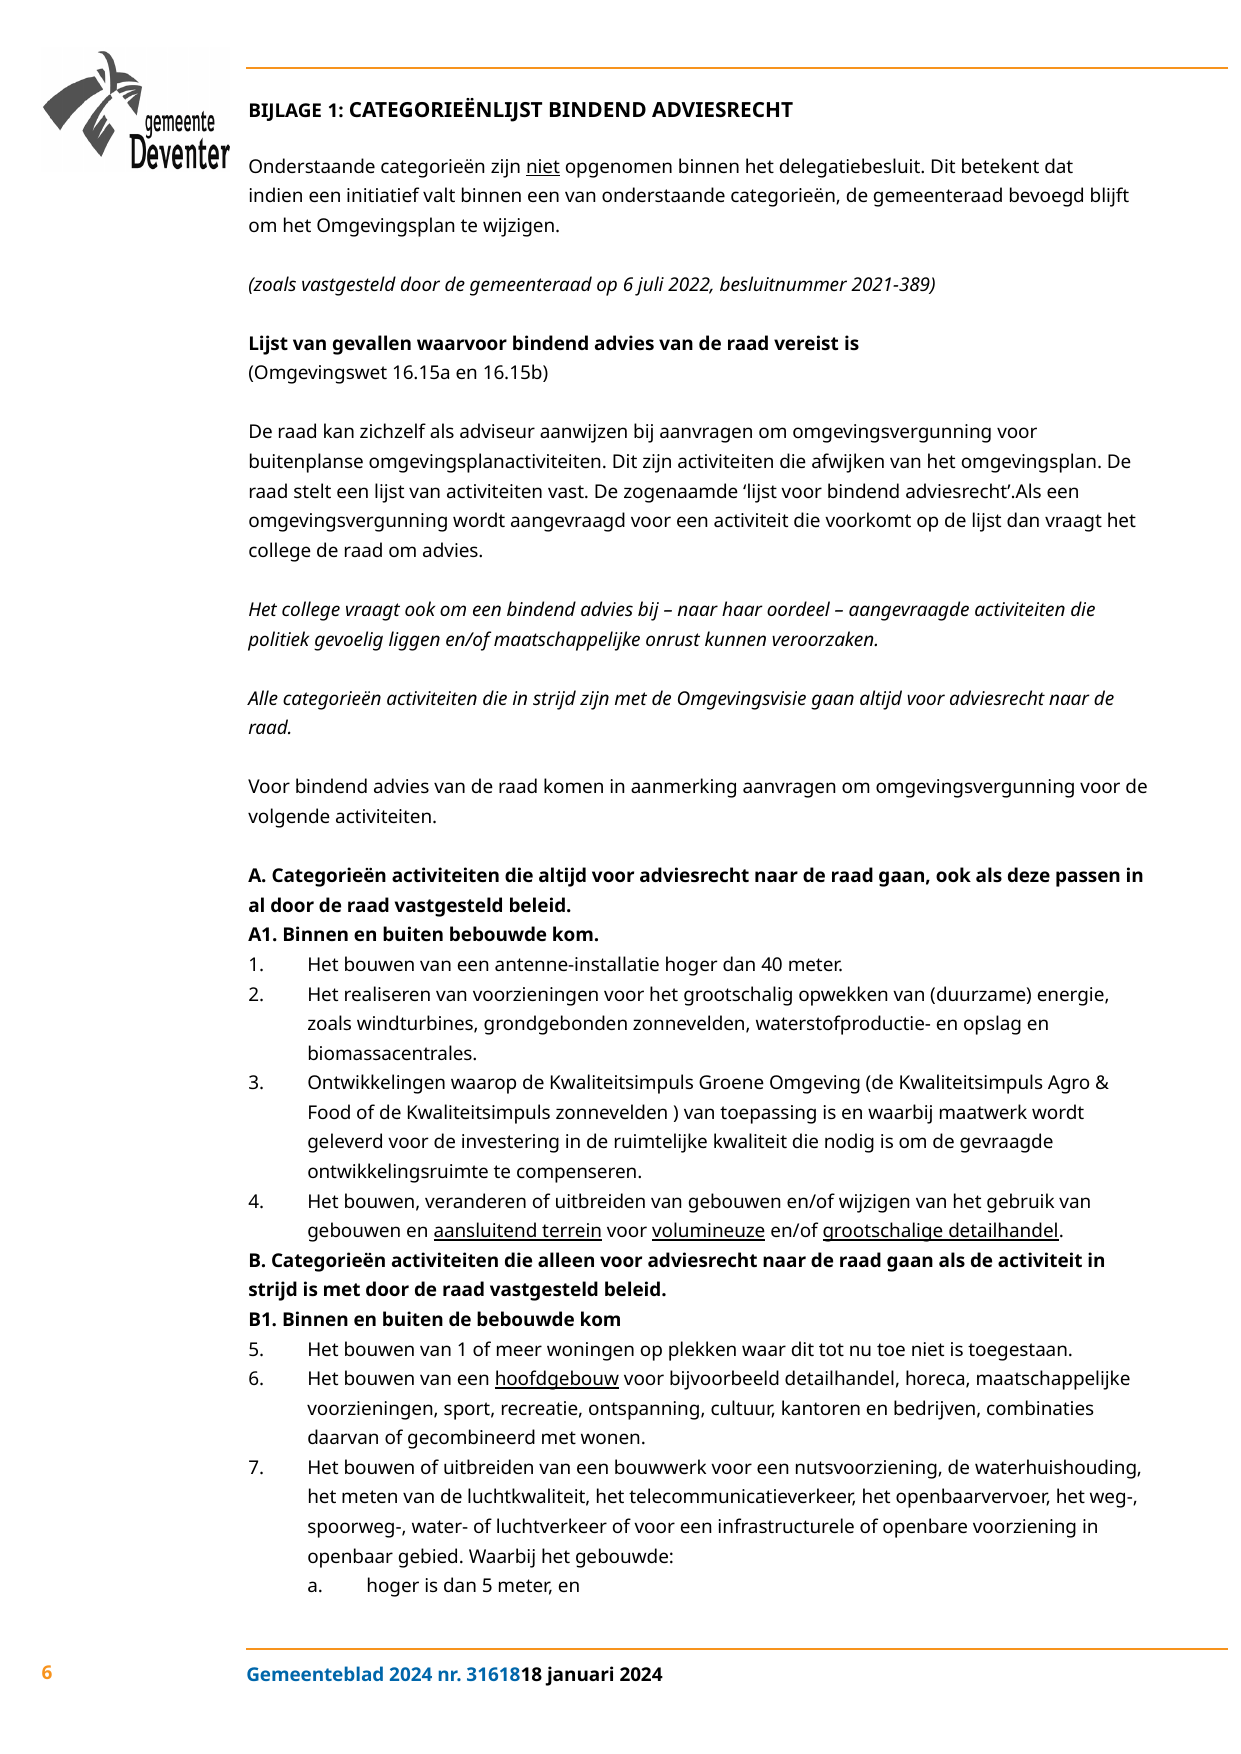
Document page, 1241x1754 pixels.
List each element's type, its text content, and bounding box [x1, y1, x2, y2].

text Het college vraagt ook om een bindend advies bij – naar haar oordeel – aangevraagde activiteiten die politiek gevoelig liggen en/of maatschappelijke onrust kunnen veroorzaken. [248, 596, 1152, 651]
text (zoals vastgesteld door de gemeenteraad op 6 juli 2022, besluitnummer 2021-389) [248, 271, 1152, 296]
text Alle categorieën activiteiten die in strijd zijn met de Omgevingsvisie gaan altijd voor adviesrecht naar de raad. [248, 685, 1152, 740]
text (Omgevingswet 16.15a en 16.15b) [248, 359, 1152, 385]
list Ontwikkelingen waarop de Kwaliteitsimpuls Groene Omgeving (de Kwaliteitsimpuls Agro & Food of de Kwaliteitsimpuls zonnevelden ) van toepassing is en waarbij maatwerk wordt geleverd voor de investering in de ruimtelijke kwaliteit die nodig is om de gevraagde ontwikkelingsruimte te compenseren. [248, 1069, 1152, 1184]
list hoger is dan 5 meter, en [307, 1572, 1152, 1598]
text De raad kan zichzelf als adviseur aanwijzen bij aanvragen om omgevingsvergunning voor buitenplanse omgevingsplanactiviteiten. Dit zijn activiteiten die afwijken van het omgevingsplan. De raad stelt een lijst van activiteiten vast. De zogenaamde ‘lijst voor bindend adviesrecht’.Als een omgevingsvergunning wordt aangevraagd voor een activiteit die voorkomt op de lijst dan vraagt het college de raad om advies. [248, 419, 1152, 563]
text Voor bindend advies van de raad komen in aanmerking aanvragen om omgevingsvergunning voor de volgende activiteiten. [248, 774, 1152, 829]
list Het bouwen of uitbreiden van een bouwwerk voor een nutsvoorziening, de waterhuishouding, het meten van de luchtkwaliteit, het telecommunicatieverkeer, het openbaarvervoer, het weg-, spoorweg-, water- of luchtverkeer of voor een infrastructurele of openbare voorziening in openbaar gebied. Waarbij het gebouwde: [248, 1454, 1152, 1568]
list Het bouwen, veranderen of uitbreiden van gebouwen en/of wijzigen van het gebruik van gebouwen en aansluitend terrein voor volumineuze en/of grootschalige detailhandel. [248, 1188, 1152, 1243]
text A. Categorieën activiteiten die altijd voor adviesrecht naar de raad gaan, ook als deze passen in al door de raad vastgesteld beleid. [248, 862, 1152, 918]
picture [41, 47, 231, 172]
text B. Categorieën activiteiten die alleen voor adviesrecht naar de raad gaan als de activiteit in strijd is met door de raad vastgesteld beleid. [248, 1247, 1152, 1302]
table_header Onderstaande categorieën zijn niet opgenomen binnen het delegatiebesluit. Dit betekent dat indien een initiatief valt binnen een van onderstaande categorieën, de gemeenteraad bevoegd blijft om het Omgevingsplan te wijzigen. [248, 153, 1152, 238]
text A1. Binnen en buiten bebouwde kom. [248, 922, 1152, 947]
list Het bouwen van een hoofdgebouw voor bijvoorbeeld detailhandel, horeca, maatschappelijke voorzieningen, sport, recreatie, ontspanning, cultuur, kantoren en bedrijven, combinaties daarvan of gecombineerd met wonen. [248, 1365, 1152, 1450]
list Het bouwen van een antenne-installatie hoger dan 40 meter. [248, 951, 1152, 977]
text Lijst van gevallen waarvoor bindend advies van de raad vereist is [248, 330, 1152, 356]
list Het realiseren van voorzieningen voor het grootschalig opwekken van (duurzame) energie, zoals windturbines, grondgebonden zonnevelden, waterstofproductie- en opslag en biomassacentrales. [248, 981, 1152, 1066]
list Het bouwen van 1 of meer woningen op plekken waar dit tot nu toe niet is toegestaan. [248, 1336, 1152, 1361]
text BIJLAGE 1: CATEGORIEËNLIJST BINDEND ADVIESRECHT [248, 95, 1152, 123]
text B1. Binnen en buiten de bebouwde kom [248, 1306, 1152, 1332]
